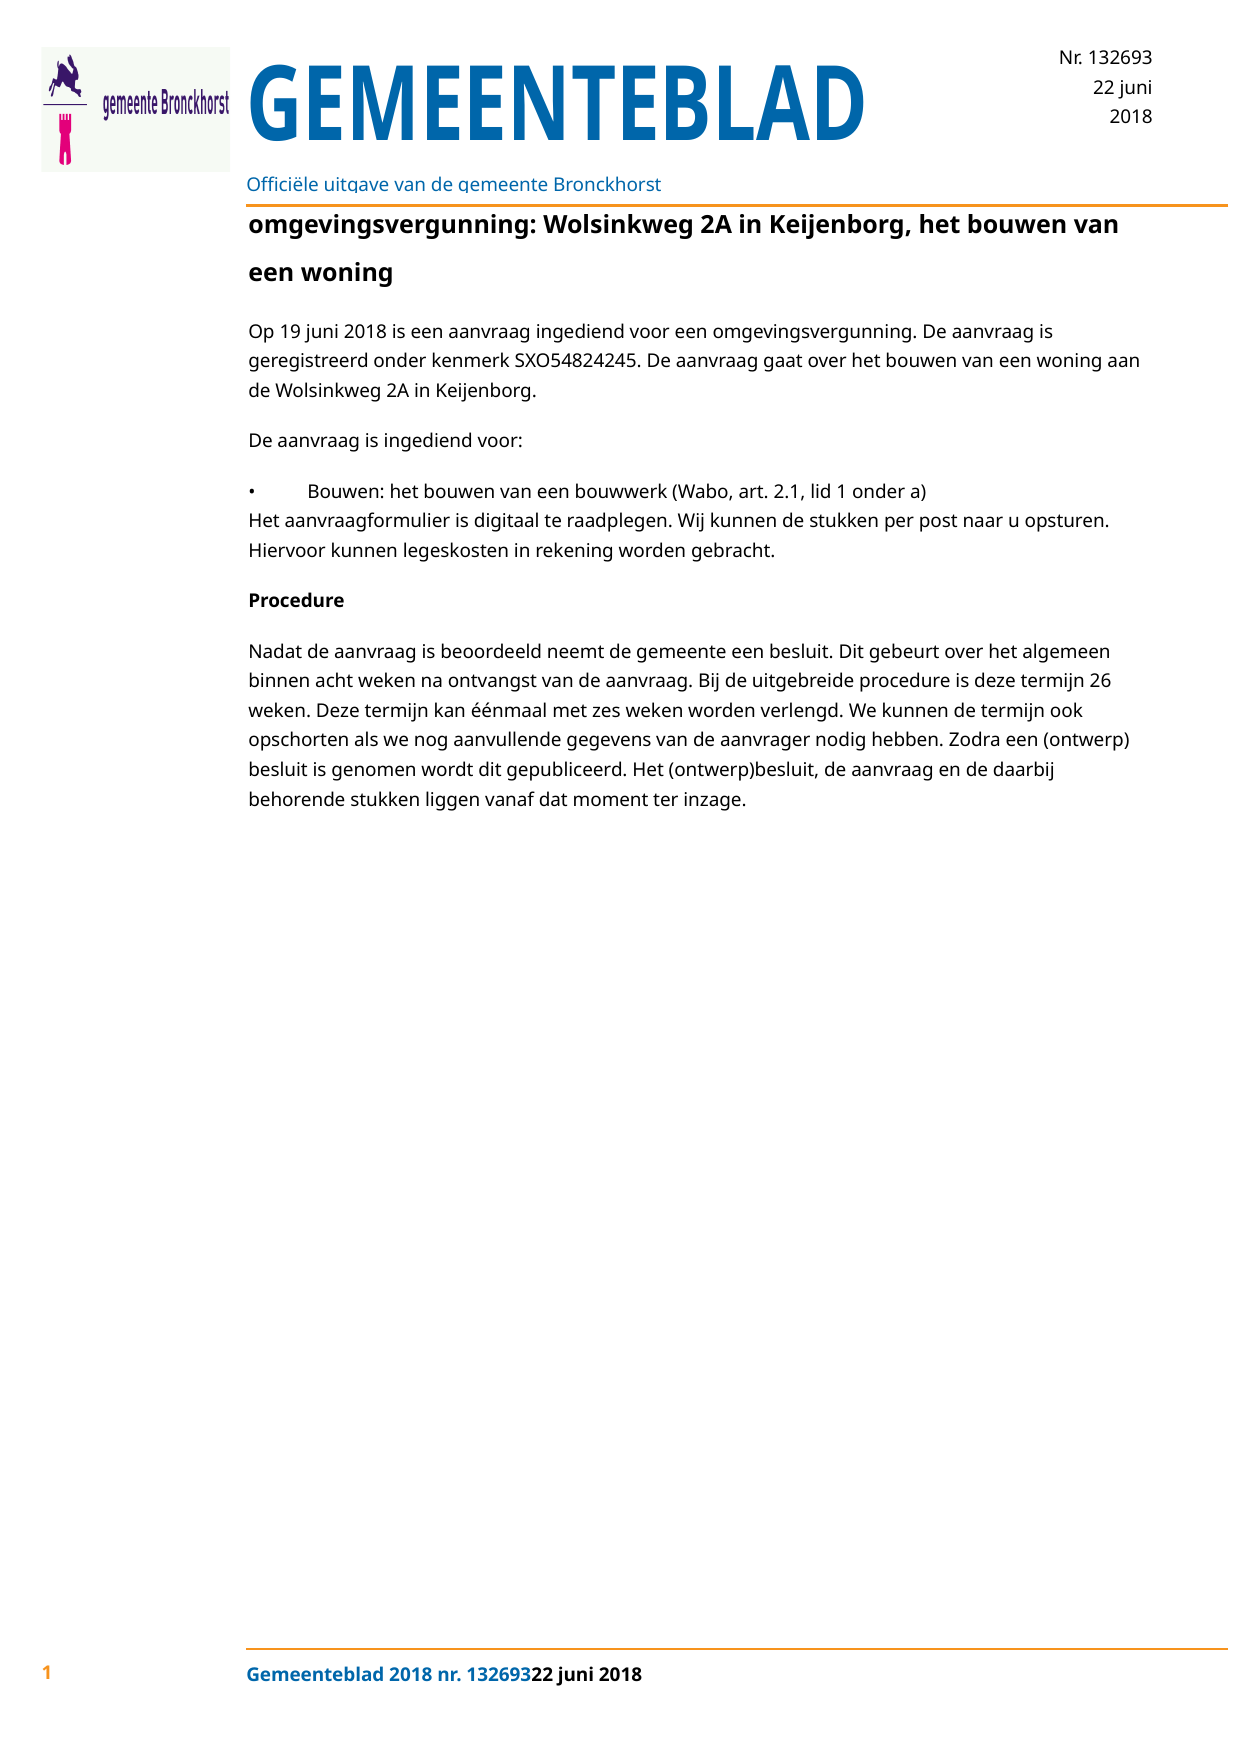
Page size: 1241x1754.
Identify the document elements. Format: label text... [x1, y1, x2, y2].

picture [41, 47, 231, 172]
text Procedure [248, 587, 1152, 613]
text De aanvraag is ingediend voor: [248, 427, 1152, 453]
text Nadat de aanvraag is beoordeeld neemt de gemeente een besluit. Dit gebeurt over het algemeen binnen acht weken na ontvangst van de aanvraag. Bij de uitgebreide procedure is deze termijn 26 weken. Deze termijn kan éénmaal met zes weken worden verlengd. We kunnen de termijn ook opschorten als we nog aanvullende gegevens van de aanvrager nodig hebben. Zodra een (ontwerp) besluit is genomen wordt dit gepubliceerd. Het (ontwerp)besluit, de aanvraag en de daarbij behorende stukken liggen vanaf dat moment ter inzage. [248, 638, 1152, 812]
list Bouwen: het bouwen van een bouwwerk (Wabo, art. 2.1, lid 1 onder a) [248, 478, 1152, 504]
text omgevingsvergunning: Wolsinkweg 2A in Keijenborg, het bouwen van een woning [248, 207, 1152, 288]
text Op 19 juni 2018 is een aanvraag ingediend voor een omgevingsvergunning. De aanvraag is geregistreerd onder kenmerk SXO54824245. De aanvraag gaat over het bouwen van een woning aan de Wolsinkweg 2A in Keijenborg. [248, 318, 1152, 403]
text Het aanvraagformulier is digitaal te raadplegen. Wij kunnen de stukken per post naar u opsturen. Hiervoor kunnen legeskosten in rekening worden gebracht. [248, 507, 1152, 563]
